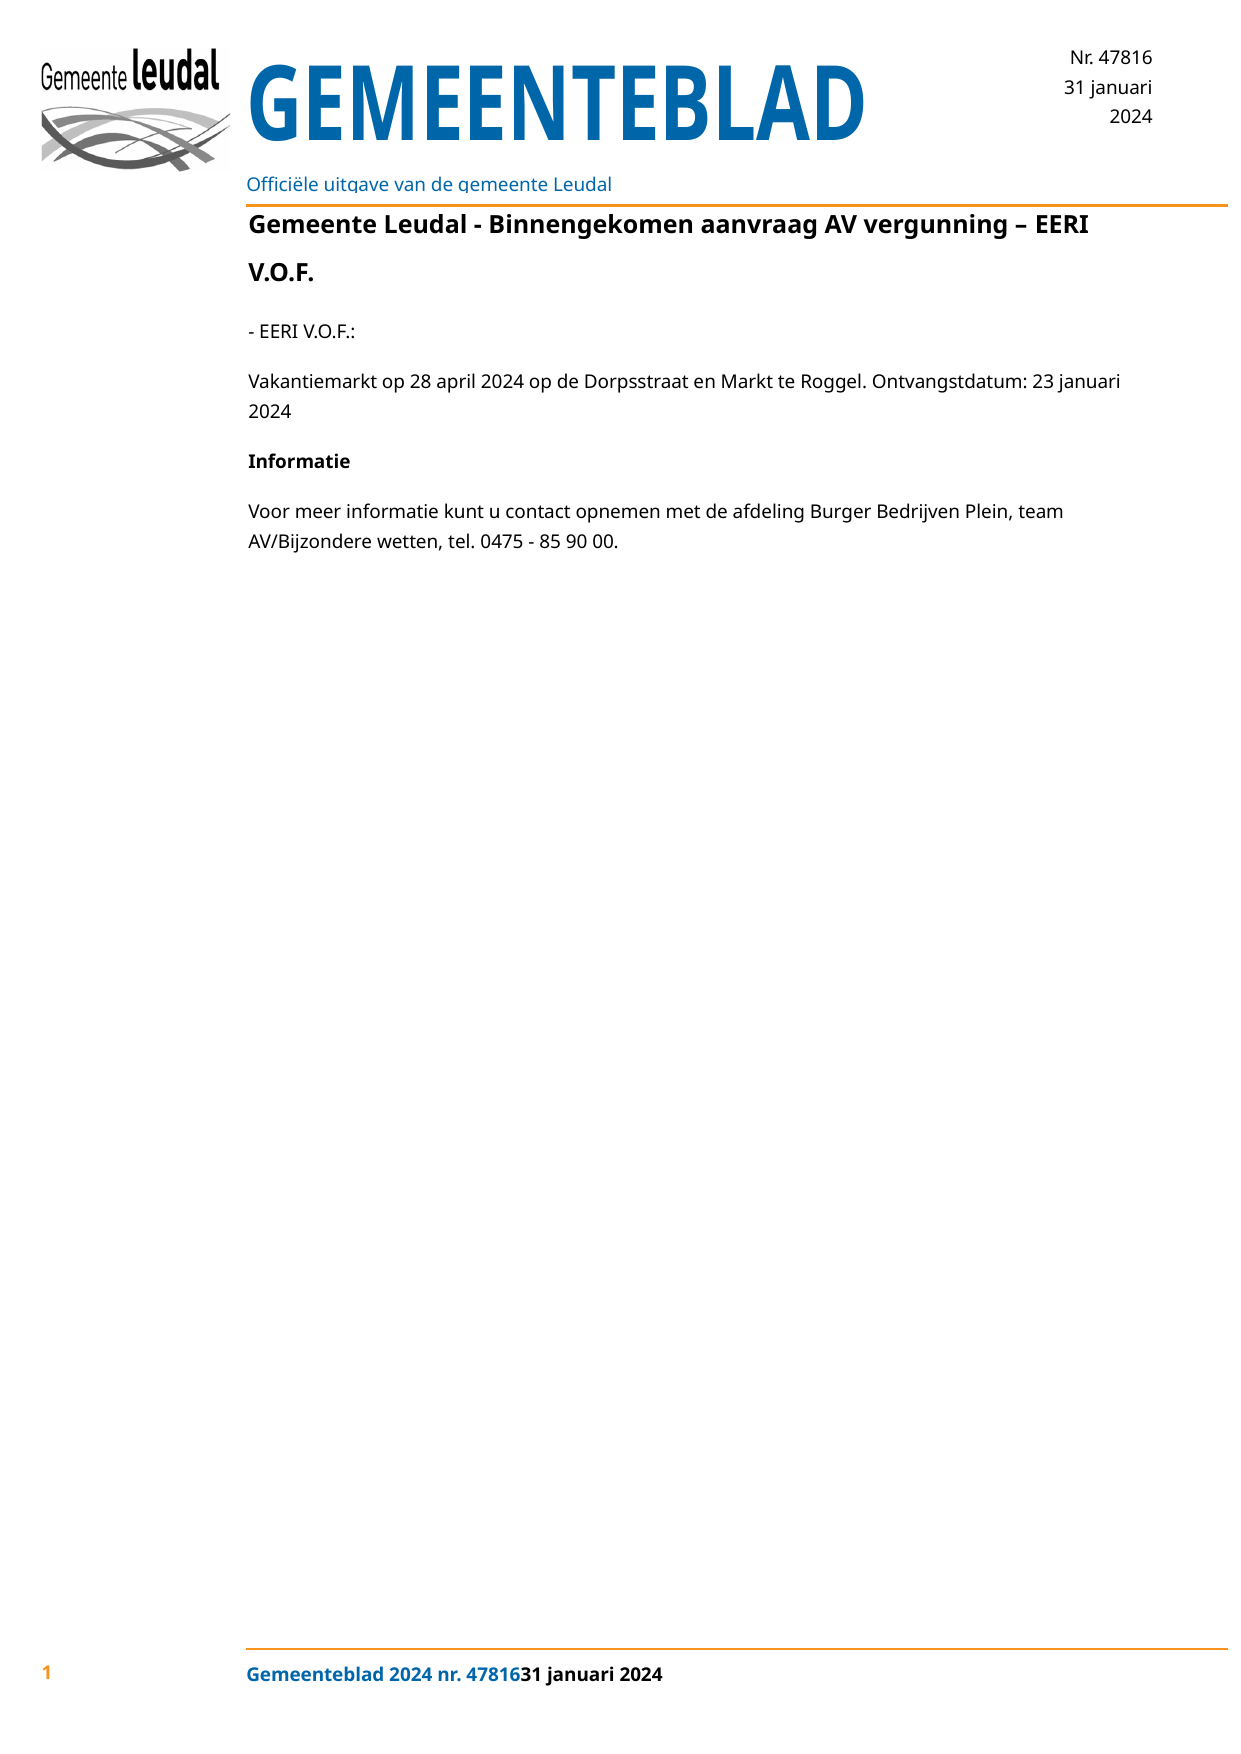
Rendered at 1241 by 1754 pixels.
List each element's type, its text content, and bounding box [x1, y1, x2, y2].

text Informatie [248, 448, 1152, 474]
text Voor meer informatie kunt u contact opnemen met de afdeling Burger Bedrijven Plein, team AV/Bijzondere wetten, tel. 0475 - 85 90 00. [248, 499, 1152, 554]
picture [41, 47, 231, 172]
text Gemeente Leudal - Binnengekomen aanvraag AV vergunning – EERI V.O.F. [248, 207, 1152, 288]
text Vakantiemarkt op 28 april 2024 op de Dorpsstraat en Markt te Roggel. Ontvangstdatum: 23 januari 2024 [248, 368, 1152, 424]
text - EERI V.O.F.: [248, 318, 1152, 344]
